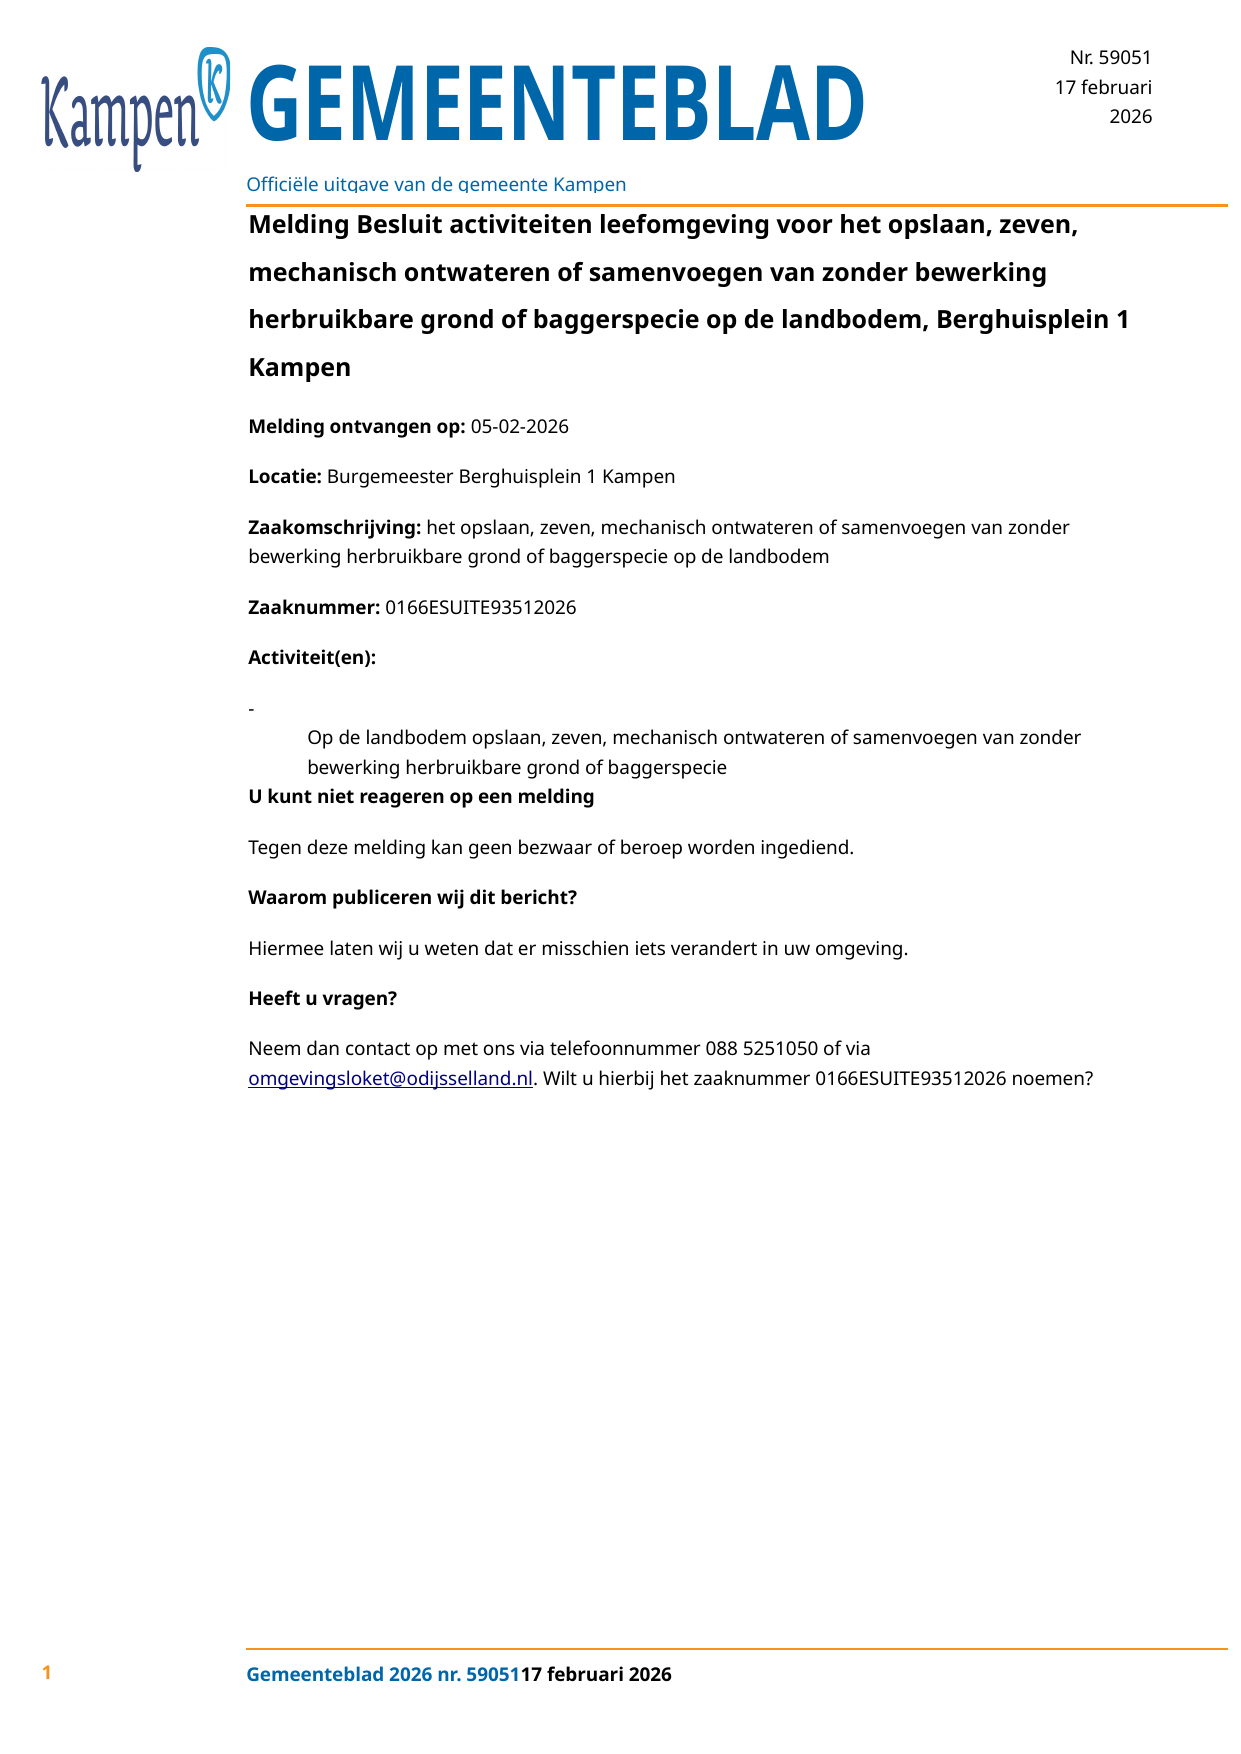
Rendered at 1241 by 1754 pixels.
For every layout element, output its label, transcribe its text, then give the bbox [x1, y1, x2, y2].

text Locatie: Burgemeester Berghuisplein 1 Kampen [248, 463, 1152, 489]
list Op de landbodem opslaan, zeven, mechanisch ontwateren of samenvoegen van zonder bewerking herbruikbare grond of baggerspecie [248, 724, 1152, 780]
text Melding Besluit activiteiten leefomgeving voor het opslaan, zeven, mechanisch ontwateren of samenvoegen van zonder bewerking herbruikbare grond of baggerspecie op de landbodem, Berghuisplein 1 Kampen [248, 207, 1152, 384]
text Waarom publiceren wij dit bericht? [248, 884, 1152, 910]
text Zaakomschrijving: het opslaan, zeven, mechanisch ontwateren of samenvoegen van zonder bewerking herbruikbare grond of baggerspecie op de landbodem [248, 514, 1152, 569]
text Hiermee laten wij u weten dat er misschien iets verandert in uw omgeving. [248, 935, 1152, 961]
text Activiteit(en): [248, 644, 1152, 670]
text U kunt niet reageren op een melding [248, 783, 1152, 809]
text Zaaknummer: 0166ESUITE93512026 [248, 594, 1152, 620]
text Melding ontvangen op: 05-02-2026 [248, 413, 1152, 439]
text Tegen deze melding kan geen bezwaar of beroep worden ingediend. [248, 834, 1152, 860]
picture [41, 47, 231, 172]
text Heeft u vragen? [248, 985, 1152, 1011]
text Neem dan contact op met ons via telefoonnummer 088 5251050 of via omgevingsloket@odijsselland.nl. Wilt u hierbij het zaaknummer 0166ESUITE93512026 noemen? [248, 1036, 1152, 1091]
